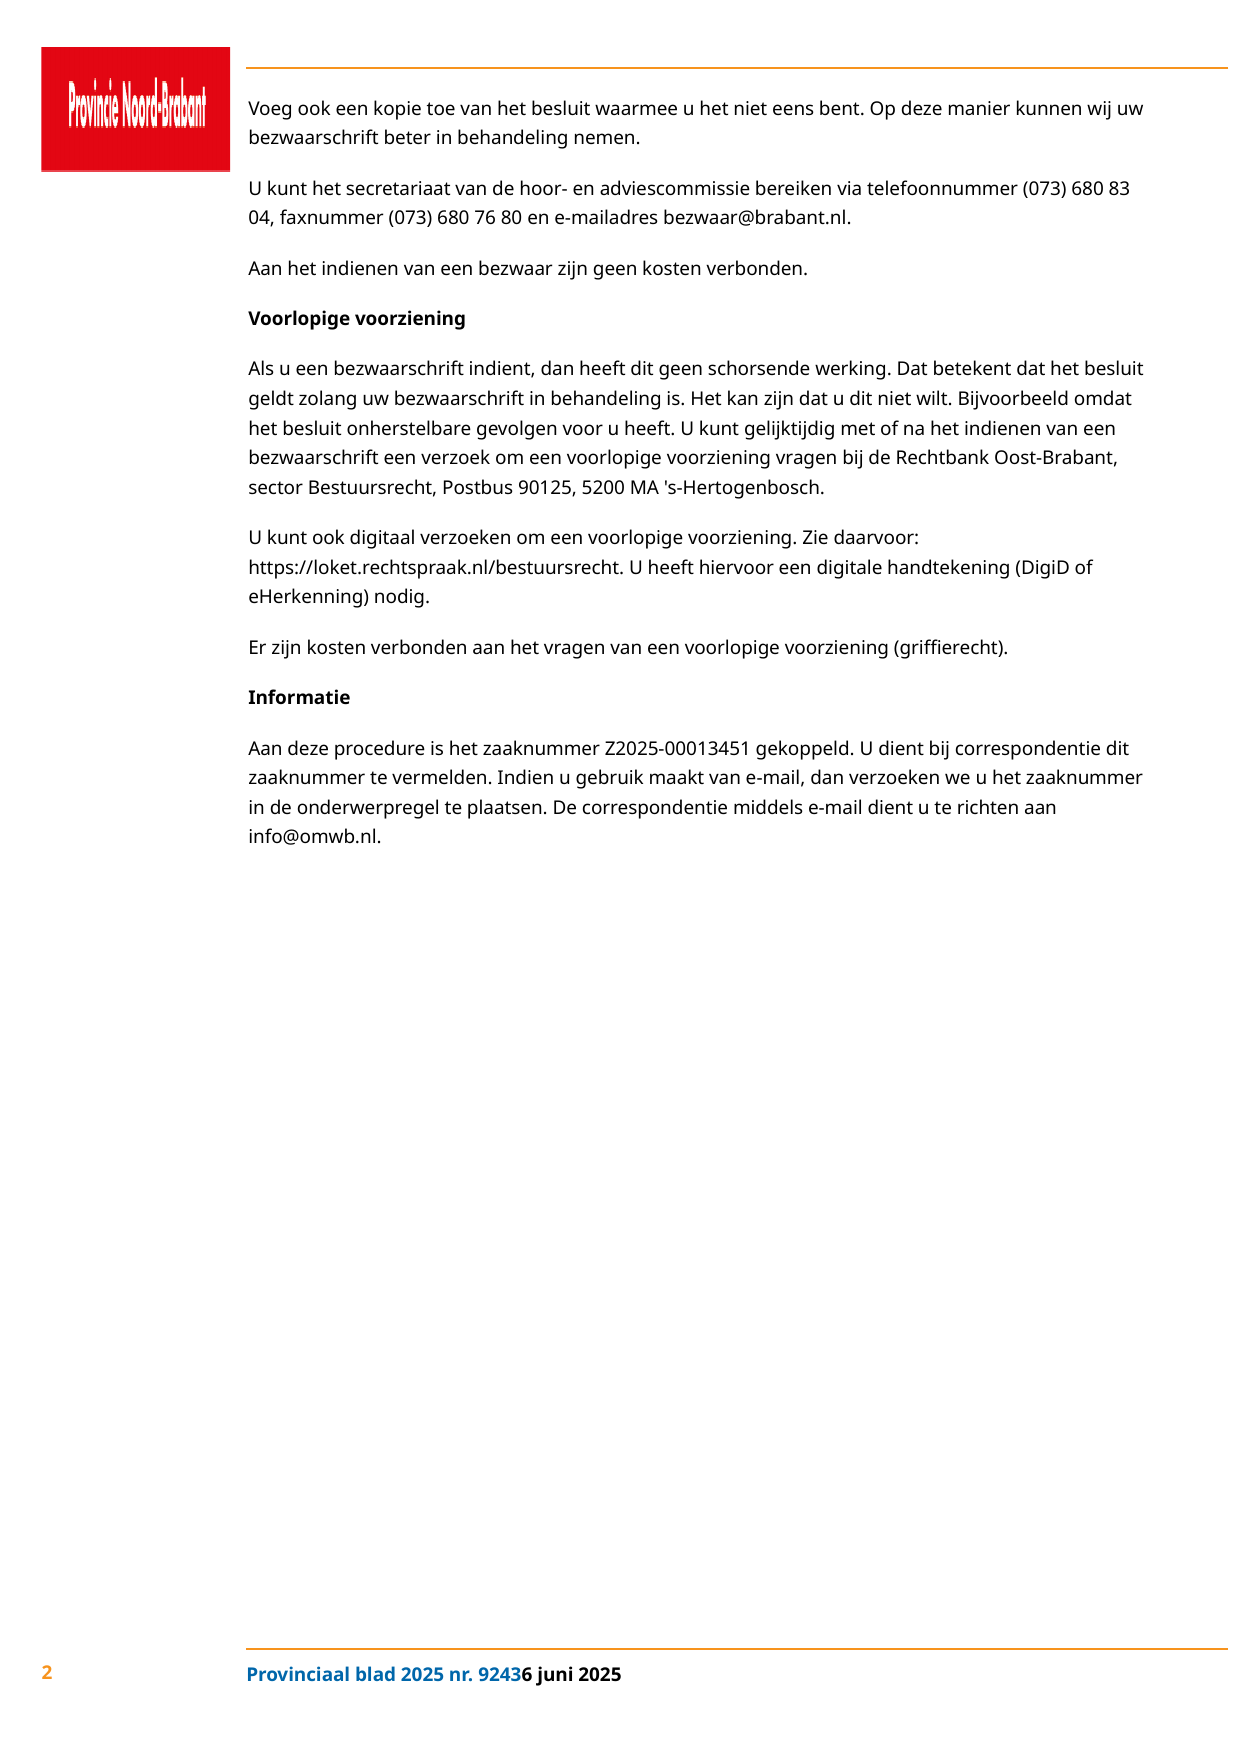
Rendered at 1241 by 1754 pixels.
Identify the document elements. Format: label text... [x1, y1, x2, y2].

text Aan deze procedure is het zaaknummer Z2025-00013451 gekoppeld. U dient bij correspondentie dit zaaknummer te vermelden. Indien u gebruik maakt van e-mail, dan verzoeken we u het zaaknummer in de onderwerpregel te plaatsen. De correspondentie middels e-mail dient u te richten aan info@omwb.nl. [248, 735, 1152, 849]
text Voeg ook een kopie toe van het besluit waarmee u het niet eens bent. Op deze manier kunnen wij uw bezwaarschrift beter in behandeling nemen. [248, 95, 1152, 150]
picture [41, 47, 231, 172]
text U kunt het secretariaat van de hoor- en adviescommissie bereiken via telefoonnummer (073) 680 83 04, faxnummer (073) 680 76 80 en e-mailadres bezwaar@brabant.nl. [248, 175, 1152, 230]
text Er zijn kosten verbonden aan het vragen van een voorlopige voorziening (griffierecht). [248, 634, 1152, 660]
text Informatie [248, 684, 1152, 710]
text U kunt ook digitaal verzoeken om een voorlopige voorziening. Zie daarvoor: https://loket.rechtspraak.nl/bestuursrecht. U heeft hiervoor een digitale handtekening (DigiD of eHerkenning) nodig. [248, 524, 1152, 609]
text Voorlopige voorziening [248, 305, 1152, 331]
text Aan het indienen van een bezwaar zijn geen kosten verbonden. [248, 255, 1152, 281]
text Als u een bezwaarschrift indient, dan heeft dit geen schorsende werking. Dat betekent dat het besluit geldt zolang uw bezwaarschrift in behandeling is. Het kan zijn dat u dit niet wilt. Bijvoorbeeld omdat het besluit onherstelbare gevolgen voor u heeft. U kunt gelijktijdig met of na het indienen van een bezwaarschrift een verzoek om een voorlopige voorziening vragen bij de Rechtbank Oost-Brabant, sector Bestuursrecht, Postbus 90125, 5200 MA 's‑Hertogenbosch. [248, 356, 1152, 500]
